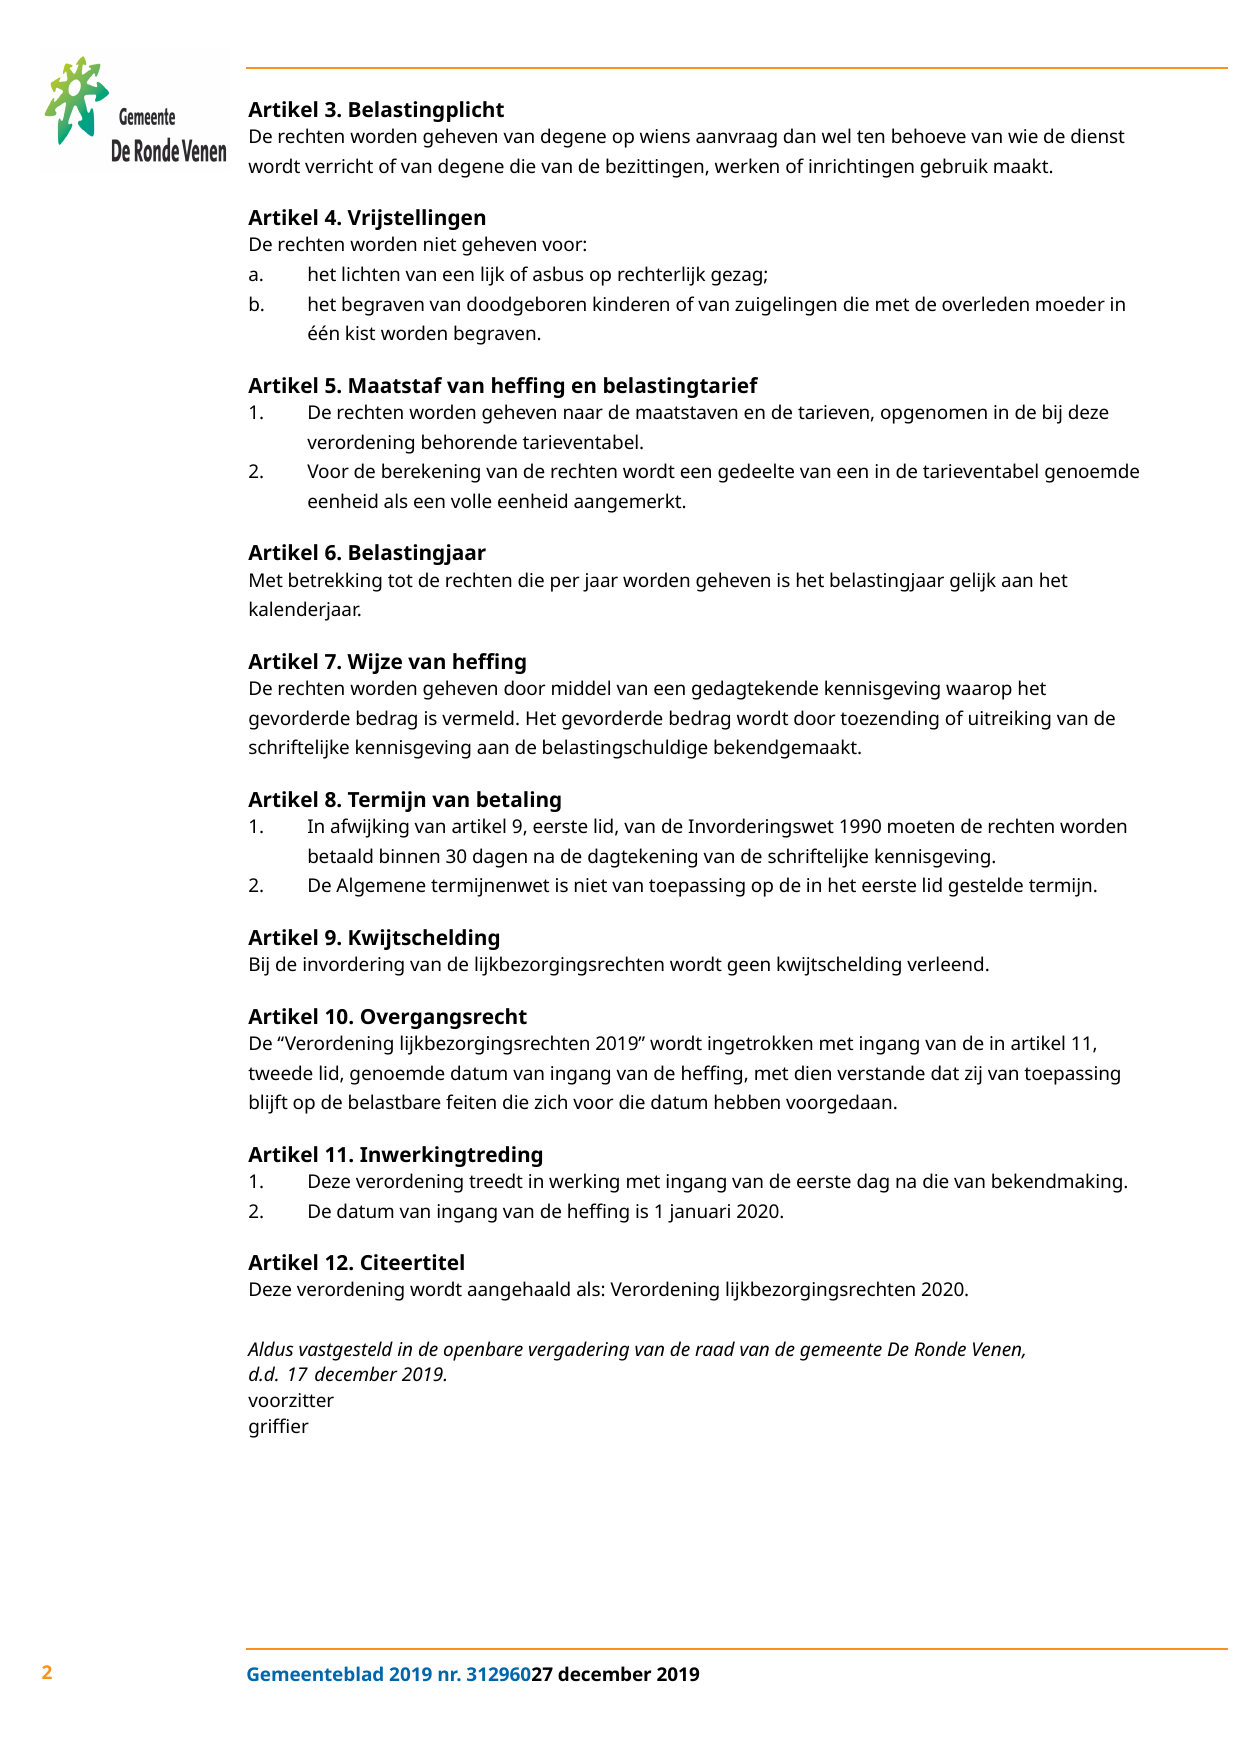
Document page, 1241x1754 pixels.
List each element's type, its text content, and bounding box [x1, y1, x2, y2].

text Artikel 11. Inwerkingtreding [248, 1140, 1152, 1168]
list het lichten van een lijk of asbus op rechterlijk gezag; [248, 261, 1152, 287]
text Artikel 10. Overgangsrecht [248, 1002, 1152, 1030]
text voorzitter [248, 1387, 1152, 1413]
list De rechten worden geheven naar de maatstaven en de tarieven, opgenomen in de bij deze verordening behorende tarieventabel. [248, 399, 1152, 454]
picture [41, 47, 231, 172]
text De rechten worden geheven van degene op wiens aanvraag dan wel ten behoeve van wie de dienst wordt verricht of van degene die van de bezittingen, werken of inrichtingen gebruik maakt. [248, 123, 1152, 178]
list In afwijking van artikel 9, eerste lid, van de Invorderingswet 1990 moeten de rechten worden betaald binnen 30 dagen na de dagtekening van de schriftelijke kennisgeving. [248, 813, 1152, 869]
text Deze verordening wordt aangehaald als: Verordening lijkbezorgingsrechten 2020. [248, 1277, 1152, 1302]
list Deze verordening treedt in werking met ingang van de eerste dag na die van bekendmaking. [248, 1168, 1152, 1194]
text Artikel 7. Wijze van heffing [248, 647, 1152, 675]
text griffier [248, 1413, 1152, 1439]
text Artikel 12. Citeertitel [248, 1248, 1152, 1277]
text Artikel 3. Belastingplicht [248, 95, 1152, 123]
text De “Verordening lijkbezorgingsrechten 2019” wordt ingetrokken met ingang van de in artikel 11, tweede lid, genoemde datum van ingang van de heffing, met dien verstande dat zij van toepassing blijft op de belastbare feiten die zich voor die datum hebben voorgedaan. [248, 1030, 1152, 1115]
text Bij de invordering van de lijkbezorgingsrechten wordt geen kwijtschelding verleend. [248, 951, 1152, 977]
list Voor de berekening van de rechten wordt een gedeelte van een in de tarieventabel genoemde eenheid als een volle eenheid aangemerkt. [248, 458, 1152, 514]
text Met betrekking tot de rechten die per jaar worden geheven is het belastingjaar gelijk aan het kalenderjaar. [248, 567, 1152, 622]
text De rechten worden geheven door middel van een gedagtekende kennisgeving waarop het gevorderde bedrag is vermeld. Het gevorderde bedrag wordt door toezending of uitreiking van de schriftelijke kennisgeving aan de belastingschuldige bekendgemaakt. [248, 675, 1152, 760]
text Artikel 5. Maatstaf van heffing en belastingtarief [248, 371, 1152, 399]
text Artikel 9. Kwijtschelding [248, 923, 1152, 951]
list De Algemene termijnenwet is niet van toepassing op de in het eerste lid gestelde termijn. [248, 872, 1152, 898]
text De rechten worden niet geheven voor: [248, 232, 1152, 257]
text Artikel 8. Termijn van betaling [248, 785, 1152, 813]
text Artikel 6. Belastingjaar [248, 538, 1152, 567]
list het begraven van doodgeboren kinderen of van zuigelingen die met de overleden moeder in één kist worden begraven. [248, 291, 1152, 346]
text Aldus vastgesteld in de openbare vergadering van de raad van de gemeente De Ronde Venen, d.d. 17 december 2019. [248, 1336, 1152, 1387]
text Artikel 4. Vrijstellingen [248, 203, 1152, 232]
list De datum van ingang van de heffing is 1 januari 2020. [248, 1198, 1152, 1223]
